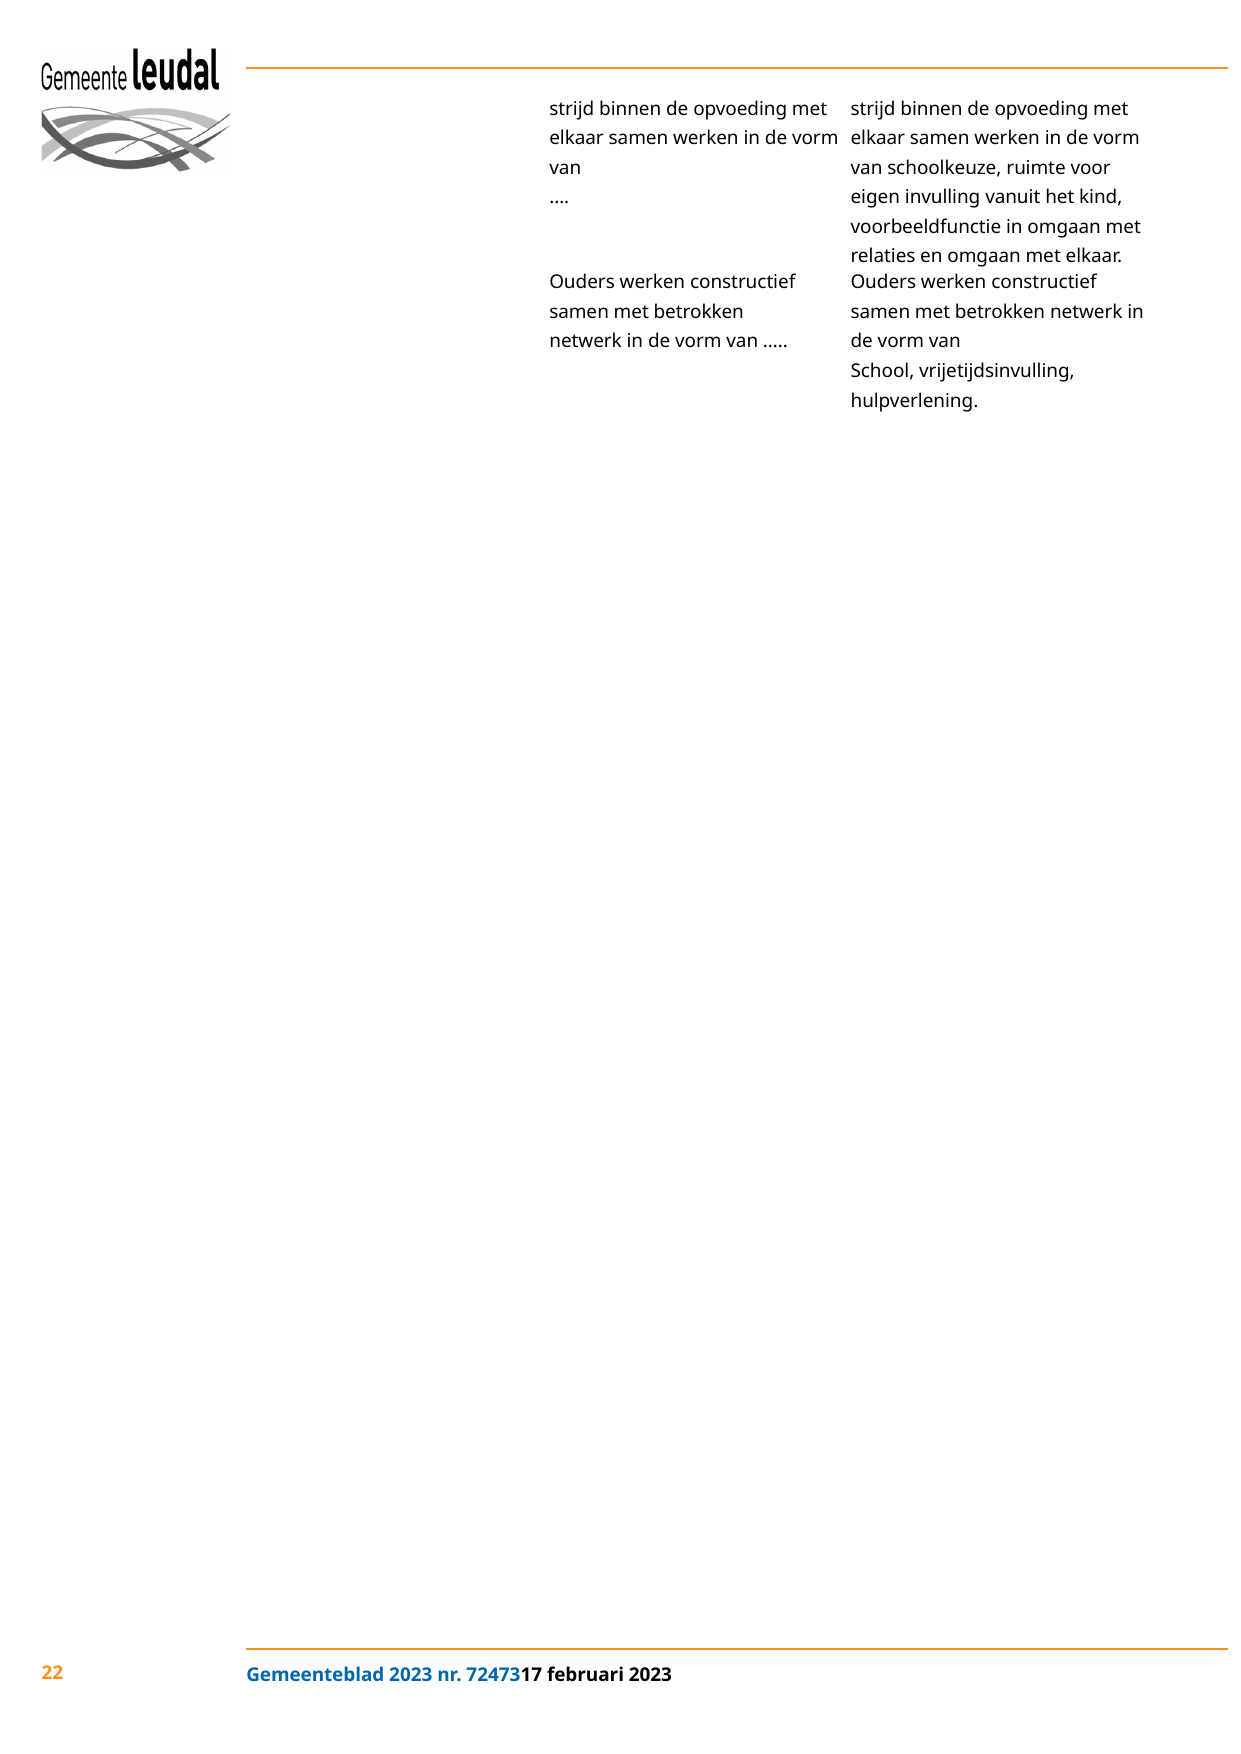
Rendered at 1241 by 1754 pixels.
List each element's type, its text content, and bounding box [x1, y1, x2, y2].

table_cell Ouders werken constructief samen met betrokken netwerk in de vorm van School, vrijetijdsinvulling, hulpverlening. [850, 269, 1152, 412]
table_header strijd binnen de opvoeding met elkaar samen werken in de vorm van …. [549, 95, 850, 268]
table_header strijd binnen de opvoeding met elkaar samen werken in de vorm van schoolkeuze, ruimte voor eigen invulling vanuit het kind, voorbeeldfunctie in omgaan met relaties en omgaan met elkaar. [850, 95, 1152, 268]
table_cell Ouders werken constructief samen met betrokken netwerk in de vorm van ….. [549, 269, 850, 412]
table_cell [248, 269, 549, 412]
picture [41, 47, 231, 172]
table_header [248, 95, 549, 268]
